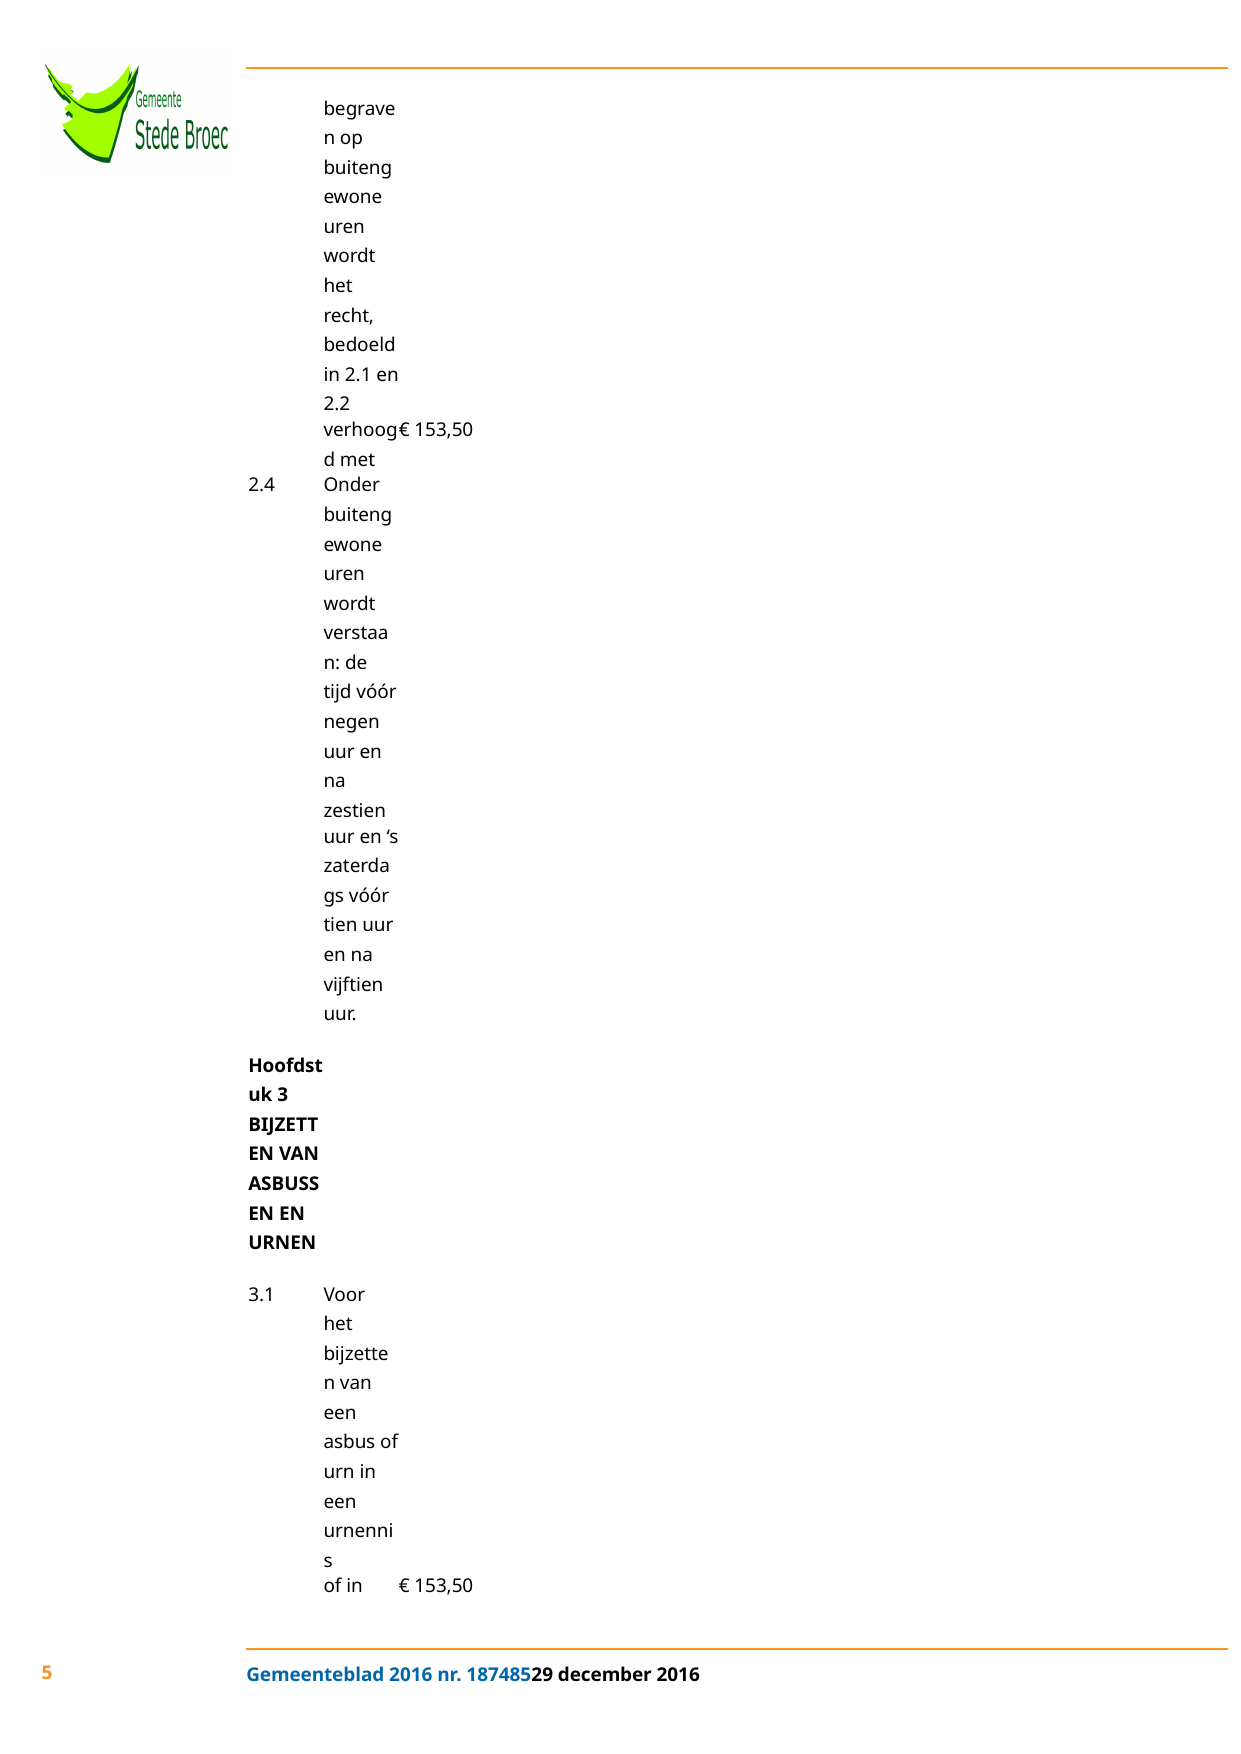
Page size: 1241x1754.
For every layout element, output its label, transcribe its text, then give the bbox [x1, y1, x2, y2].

table_cell Voor het bijzetten van een asbus of urn in een urnennis [323, 1281, 398, 1573]
table_cell [474, 1255, 549, 1281]
table_cell uur en ‘s zaterdags vóór tien uur en na vijftien uur. [323, 823, 398, 1026]
table_cell [399, 1281, 474, 1573]
table_cell [549, 1026, 624, 1052]
table_cell [625, 1026, 700, 1052]
table_cell [323, 1255, 398, 1281]
table_cell [399, 95, 474, 416]
table_cell [323, 1026, 398, 1052]
table_cell [474, 1281, 549, 1573]
table_cell [474, 472, 549, 823]
table_cell [399, 472, 474, 823]
table_cell Onder buitengewone uren wordt verstaan: de tijd vóór negen uur en na zestien [323, 472, 398, 823]
table_cell [700, 1026, 775, 1052]
table_cell Hoofdstuk 3 BIJZETTEN VAN ASBUSSEN EN URNEN [248, 1052, 323, 1255]
table_cell 3.1 [248, 1281, 323, 1573]
table_cell [474, 416, 549, 472]
table_cell begraven op buitengewone uren wordt het recht, bedoeld in 2.1 en 2.2 [323, 95, 398, 416]
table_cell [399, 1026, 474, 1052]
table_cell verhoogd met [323, 416, 398, 472]
table_cell [248, 1573, 323, 1598]
table_cell [399, 823, 474, 1026]
table_cell € 153,50 [399, 416, 474, 472]
table_cell [248, 416, 323, 472]
table_cell [399, 1255, 474, 1281]
table_cell [474, 95, 549, 416]
table_cell [248, 1026, 323, 1052]
table_cell 2.4 [248, 472, 323, 823]
table_cell [474, 823, 549, 1026]
table_cell [248, 823, 323, 1026]
table_cell [474, 1573, 549, 1598]
table_cell [248, 1255, 323, 1281]
table_cell [323, 1052, 398, 1255]
table_cell [474, 1026, 549, 1052]
table_cell € 153,50 [399, 1573, 474, 1598]
table_cell [775, 1026, 850, 1052]
table_cell [248, 95, 323, 416]
table_cell of in [323, 1573, 398, 1598]
picture [41, 47, 231, 172]
